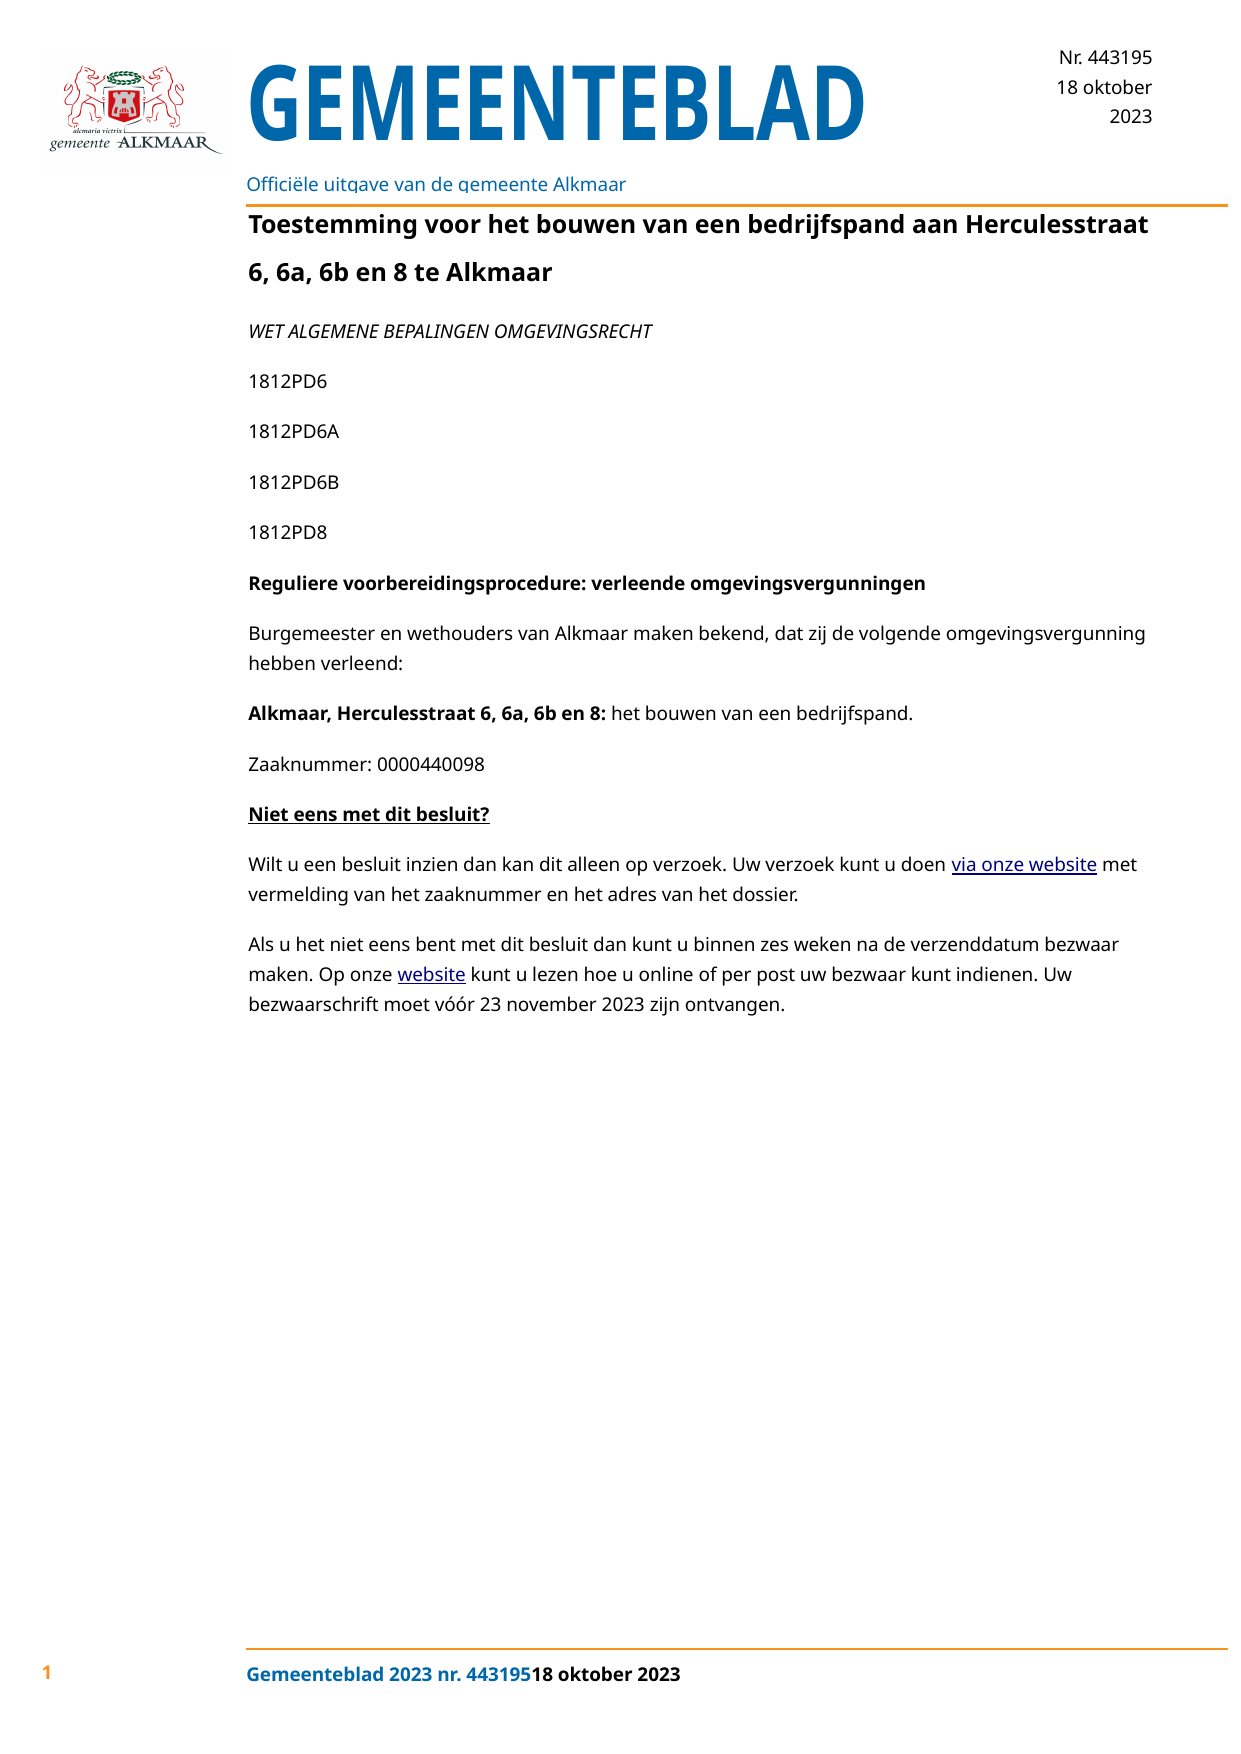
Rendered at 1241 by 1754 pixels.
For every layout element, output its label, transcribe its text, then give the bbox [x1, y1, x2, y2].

text Alkmaar, Herculesstraat 6, 6a, 6b en 8: het bouwen van een bedrijfspand. [248, 700, 1152, 726]
text 1812PD8 [248, 519, 1152, 545]
text Toestemming voor het bouwen van een bedrijfspand aan Herculesstraat 6, 6a, 6b en 8 te Alkmaar [248, 207, 1152, 288]
picture [41, 47, 231, 172]
text Niet eens met dit besluit? [248, 801, 1152, 827]
text 1812PD6B [248, 469, 1152, 495]
text 1812PD6 [248, 368, 1152, 394]
text Zaaknummer: 0000440098 [248, 751, 1152, 777]
text Burgemeester en wethouders van Alkmaar maken bekend, dat zij de volgende omgevingsvergunning hebben verleend: [248, 620, 1152, 676]
text Als u het niet eens bent met dit besluit dan kunt u binnen zes weken na de verzenddatum bezwaar maken. Op onze website kunt u lezen hoe u online of per post uw bezwaar kunt indienen. Uw bezwaarschrift moet vóór 23 november 2023 zijn ontvangen. [248, 932, 1152, 1017]
text 1812PD6A [248, 419, 1152, 444]
text Reguliere voorbereidingsprocedure: verleende omgevingsvergunningen [248, 570, 1152, 596]
text WET ALGEMENE BEPALINGEN OMGEVINGSRECHT [248, 318, 1152, 344]
text Wilt u een besluit inzien dan kan dit alleen op verzoek. Uw verzoek kunt u doen via onze website met vermelding van het zaaknummer en het adres van het dossier. [248, 852, 1152, 907]
